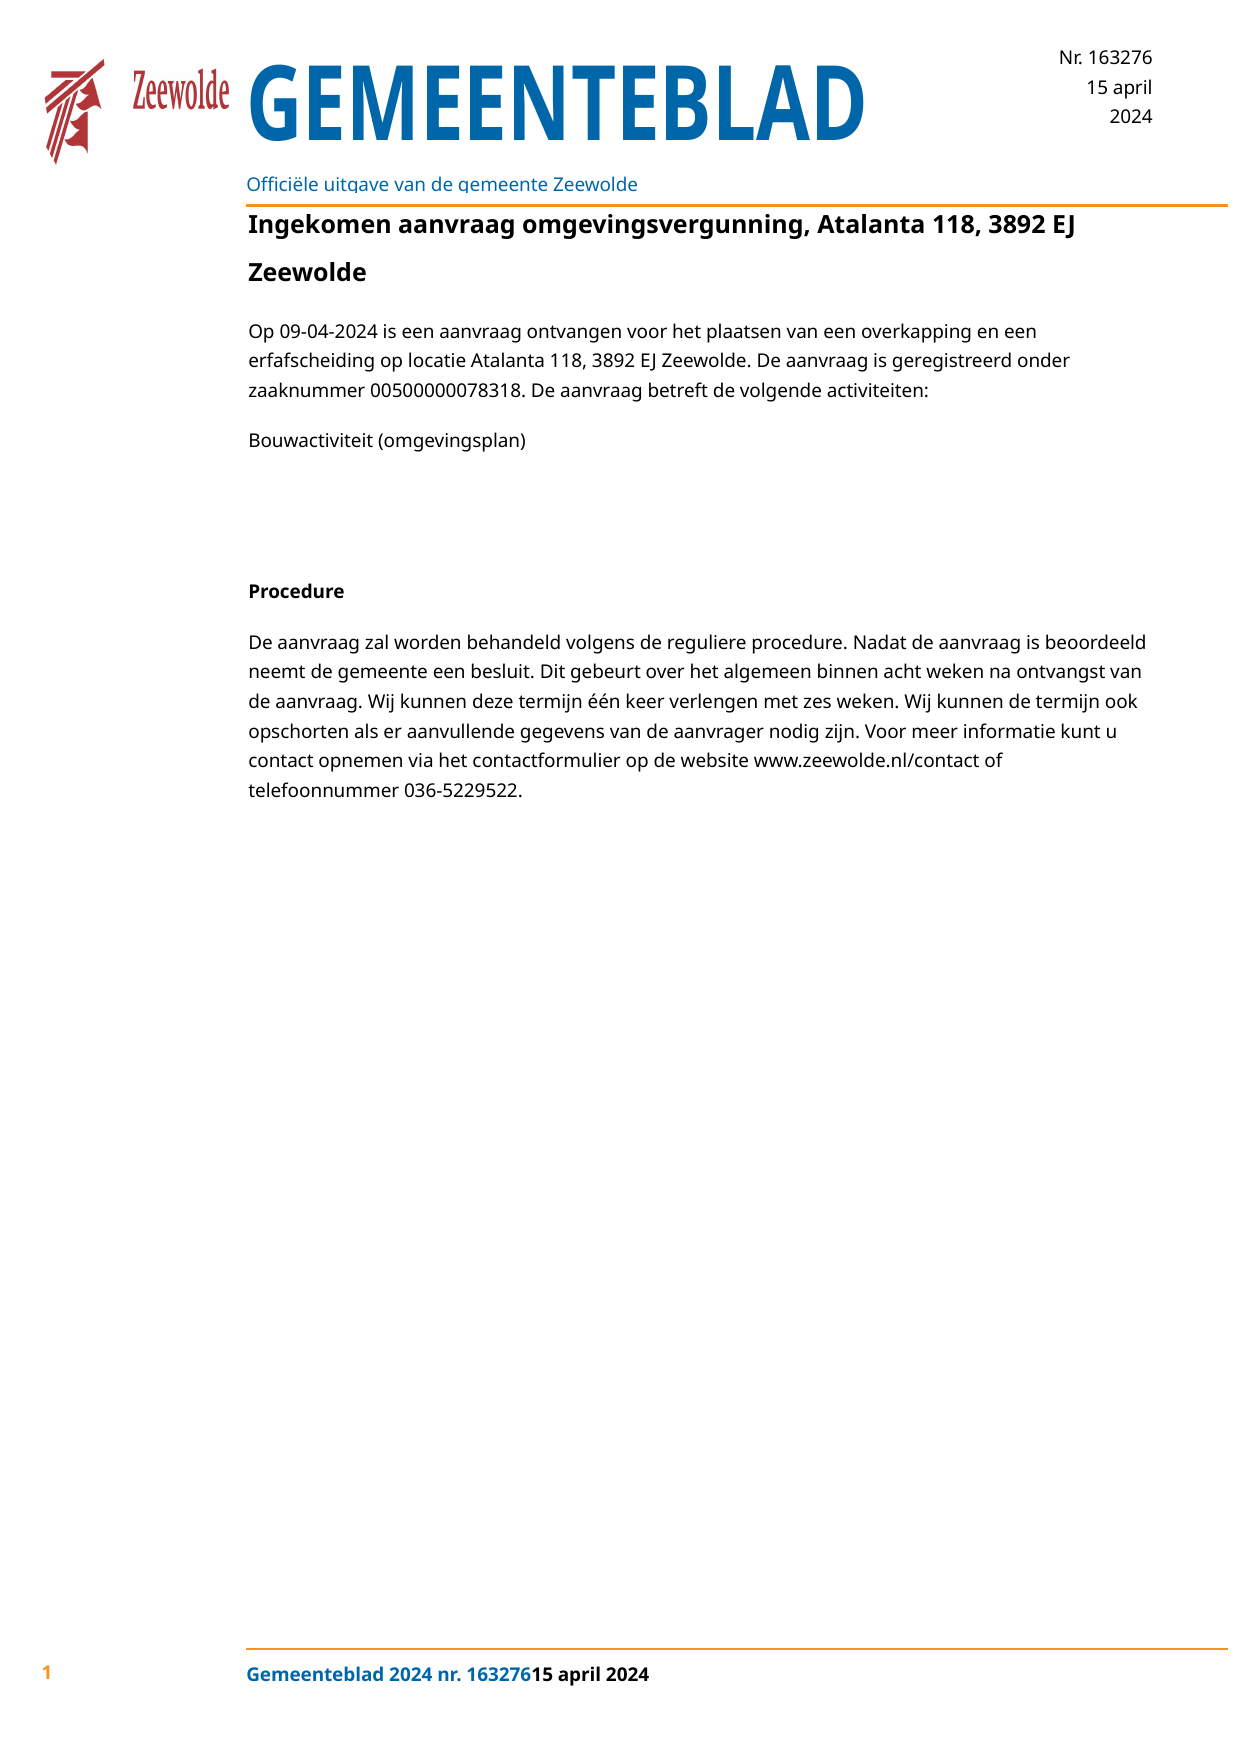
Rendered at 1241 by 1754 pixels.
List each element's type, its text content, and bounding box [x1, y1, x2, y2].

text Bouwactiviteit (omgevingsplan) [248, 427, 1152, 453]
text Op 09-04-2024 is een aanvraag ontvangen voor het plaatsen van een overkapping en een erfafscheiding op locatie Atalanta 118, 3892 EJ Zeewolde. De aanvraag is geregistreerd onder zaaknummer 00500000078318. De aanvraag betreft de volgende activiteiten: [248, 318, 1152, 403]
picture [41, 47, 231, 172]
text Ingekomen aanvraag omgevingsvergunning, Atalanta 118, 3892 EJ Zeewolde [248, 207, 1152, 288]
text De aanvraag zal worden behandeld volgens de reguliere procedure. Nadat de aanvraag is beoordeeld neemt de gemeente een besluit. Dit gebeurt over het algemeen binnen acht weken na ontvangst van de aanvraag. Wij kunnen deze termijn één keer verlengen met zes weken. Wij kunnen de termijn ook opschorten als er aanvullende gegevens van de aanvrager nodig zijn. Voor meer informatie kunt u contact opnemen via het contactformulier op de website www.zeewolde.nl/contact of telefoonnummer 036-5229522. [248, 629, 1152, 803]
text Procedure [248, 579, 1152, 604]
